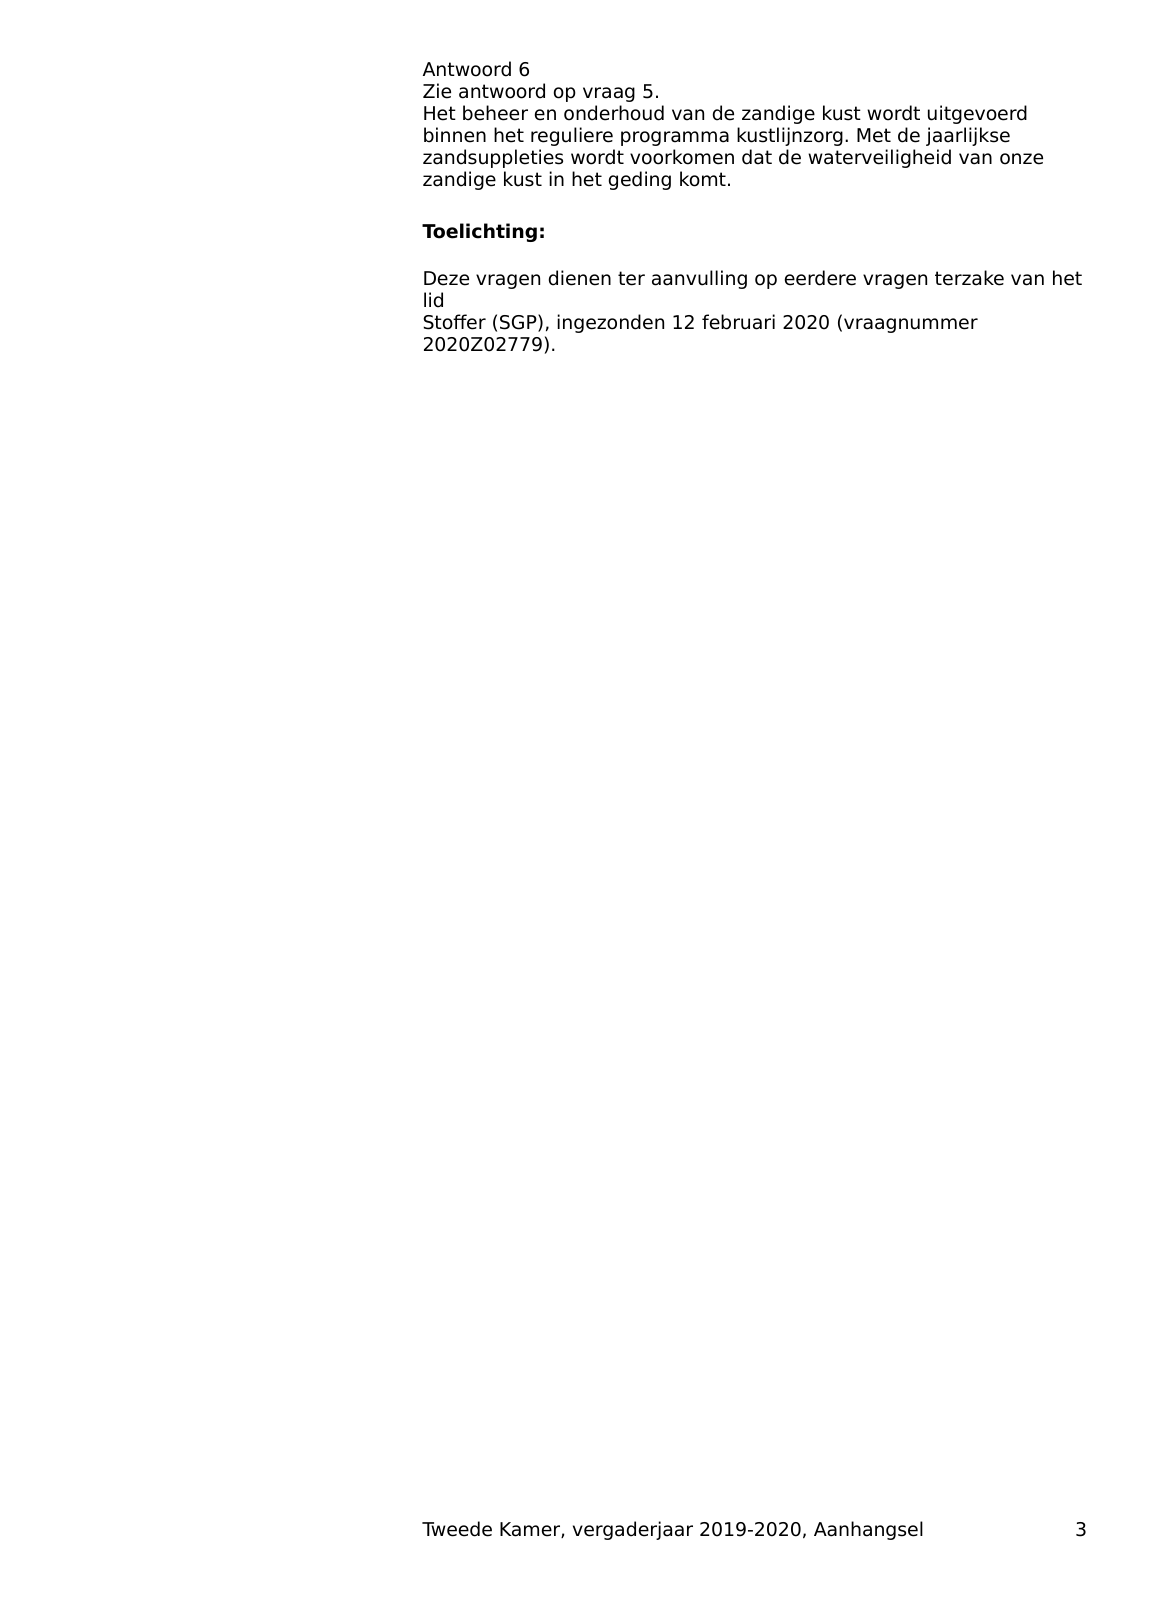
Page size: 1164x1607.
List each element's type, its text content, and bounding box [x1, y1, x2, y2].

text Stoffer (SGP), ingezonden 12 februari 2020 (vraagnummer 2020Z02779). [422, 312, 1087, 356]
text Het beheer en onderhoud van de zandige kust wordt uitgevoerd binnen het reguliere programma kustlijnzorg. Met de jaarlijkse zandsuppleties wordt voorkomen dat de waterveiligheid van onze zandige kust in het geding komt. [422, 103, 1087, 191]
text Antwoord 6 [422, 59, 1087, 81]
text Zie antwoord op vraag 5. [422, 81, 1087, 103]
text Deze vragen dienen ter aanvulling op eerdere vragen terzake van het lid [422, 268, 1087, 312]
subtitle Toelichting: [422, 221, 1087, 243]
